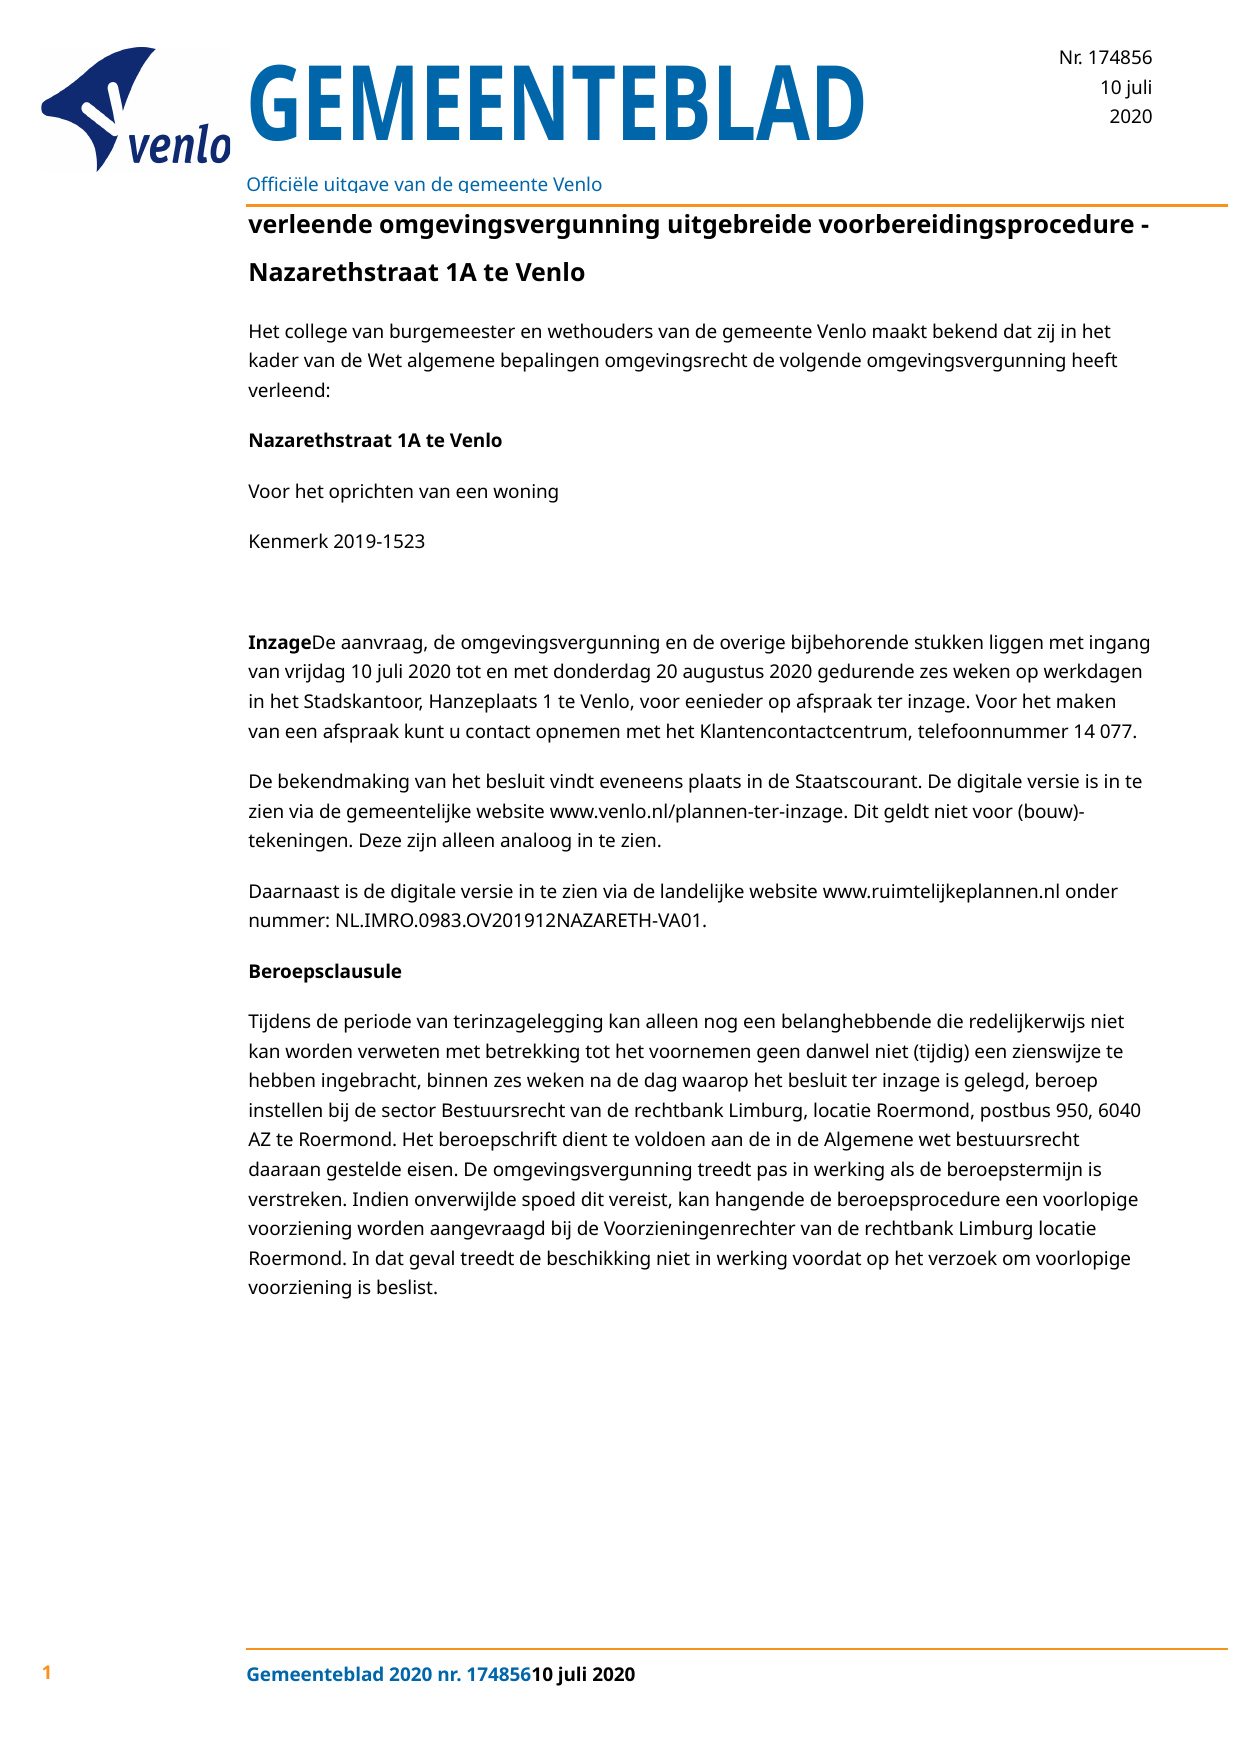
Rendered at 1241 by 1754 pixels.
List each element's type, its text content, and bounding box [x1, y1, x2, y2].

text Het college van burgemeester en wethouders van de gemeente Venlo maakt bekend dat zij in het kader van de Wet algemene bepalingen omgevingsrecht de volgende omgevingsvergunning heeft verleend: [248, 318, 1152, 403]
text Voor het oprichten van een woning [248, 478, 1152, 504]
text Daarnaast is de digitale versie in te zien via de landelijke website www.ruimtelijkeplannen.nl onder nummer: NL.IMRO.0983.OV201912NAZARETH-VA01. [248, 878, 1152, 933]
text Beroepsclausule [248, 958, 1152, 984]
text Nazarethstraat 1A te Venlo [248, 427, 1152, 453]
text Tijdens de periode van terinzagelegging kan alleen nog een belanghebbende die redelijkerwijs niet kan worden verweten met betrekking tot het voornemen geen danwel niet (tijdig) een zienswijze te hebben ingebracht, binnen zes weken na de dag waarop het besluit ter inzage is gelegd, beroep instellen bij de sector Bestuursrecht van de rechtbank Limburg, locatie Roermond, postbus 950, 6040 AZ te Roermond. Het beroepschrift dient te voldoen aan de in de Algemene wet bestuursrecht daaraan gestelde eisen. De omgevingsvergunning treedt pas in werking als de beroepstermijn is verstreken. Indien onverwijlde spoed dit vereist, kan hangende de beroepsprocedure een voorlopige voorziening worden aangevraagd bij de Voorzieningenrechter van de rechtbank Limburg locatie Roermond. In dat geval treedt de beschikking niet in werking voordat op het verzoek om voorlopige voorziening is beslist. [248, 1008, 1152, 1300]
picture [41, 47, 231, 172]
text InzageDe aanvraag, de omgevingsvergunning en de overige bijbehorende stukken liggen met ingang van vrijdag 10 juli 2020 tot en met donderdag 20 augustus 2020 gedurende zes weken op werkdagen in het Stadskantoor, Hanzeplaats 1 te Venlo, voor eenieder op afspraak ter inzage. Voor het maken van een afspraak kunt u contact opnemen met het Klantencontactcentrum, telefoonnummer 14 077. [248, 629, 1152, 744]
text De bekendmaking van het besluit vindt eveneens plaats in de Staatscourant. De digitale versie is in te zien via de gemeentelijke website www.venlo.nl/plannen-ter-inzage. Dit geldt niet voor (bouw)-tekeningen. Deze zijn alleen analoog in te zien. [248, 768, 1152, 853]
text Kenmerk 2019-1523 [248, 528, 1152, 554]
text verleende omgevingsvergunning uitgebreide voorbereidingsprocedure - Nazarethstraat 1A te Venlo [248, 207, 1152, 288]
